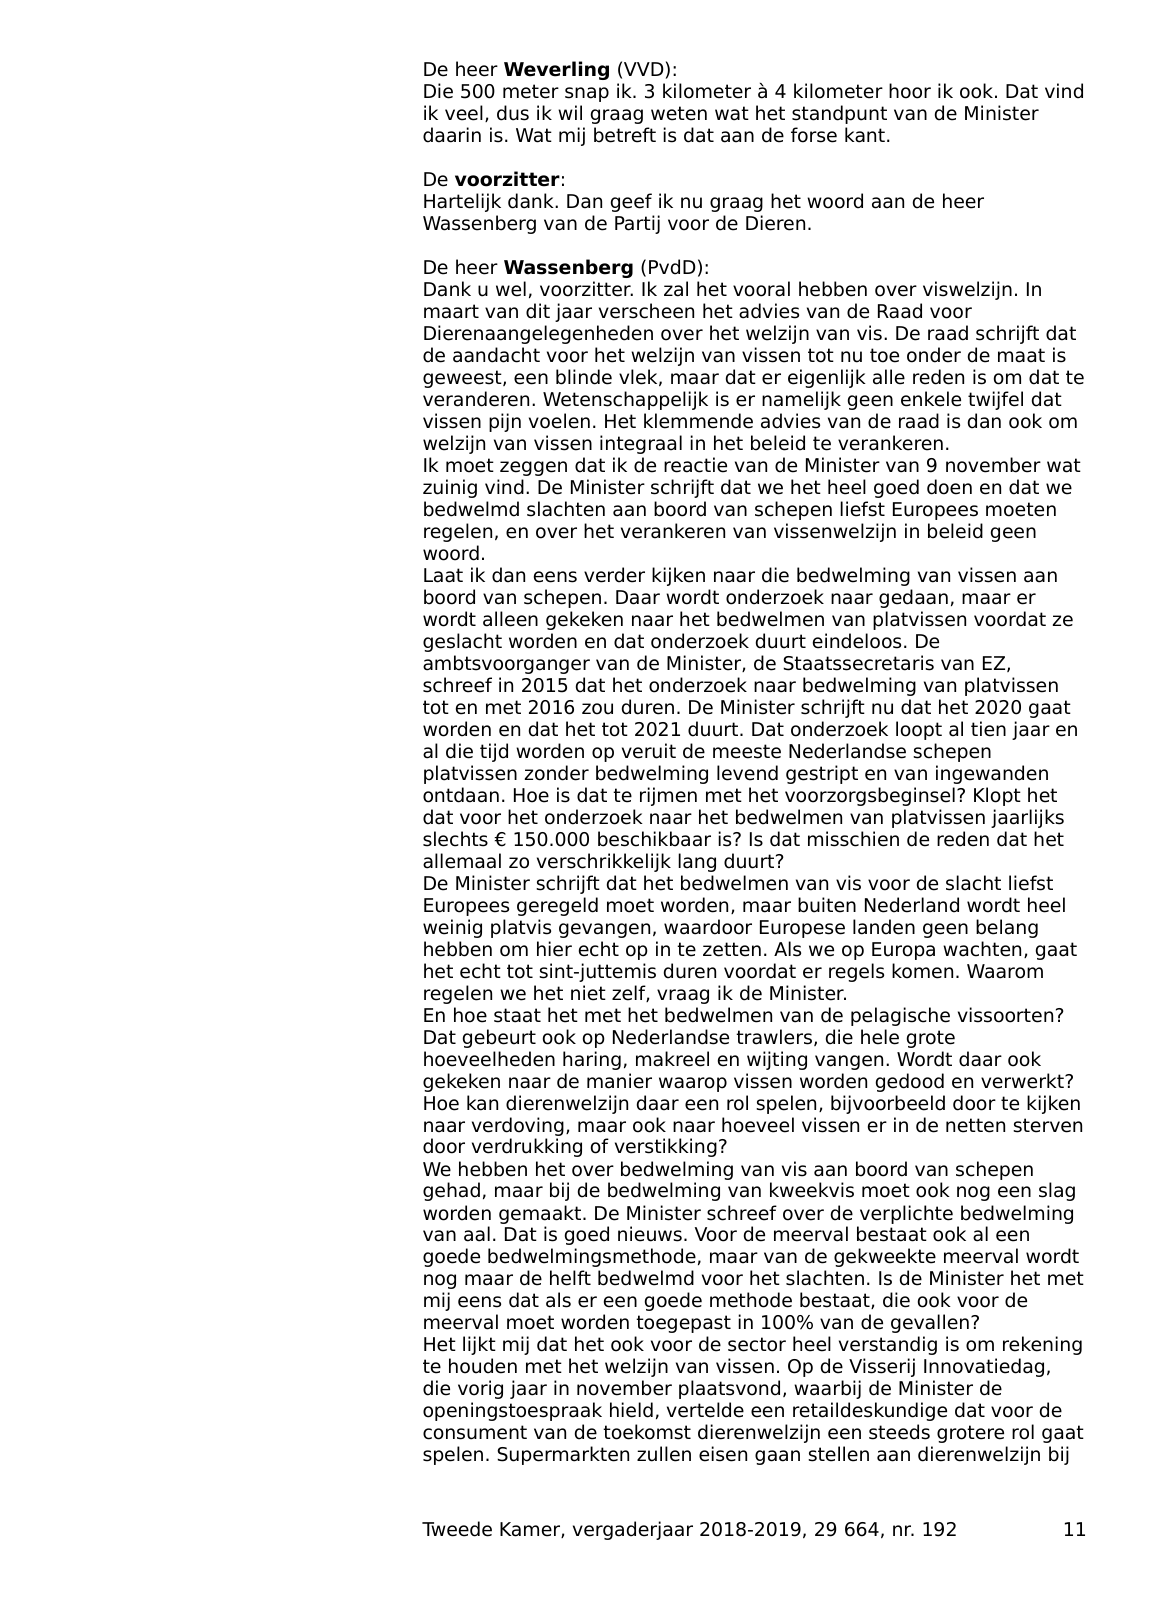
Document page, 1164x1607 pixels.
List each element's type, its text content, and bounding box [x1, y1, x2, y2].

text Dank u wel, voorzitter. Ik zal het vooral hebben over viswelzijn. In maart van dit jaar verscheen het advies van de Raad voor Dierenaangelegenheden over het welzijn van vis. De raad schrijft dat de aandacht voor het welzijn van vissen tot nu toe onder de maat is geweest, een blinde vlek, maar dat er eigenlijk alle reden is om dat te veranderen. Wetenschappelijk is er namelijk geen enkele twijfel dat vissen pijn voelen. Het klemmende advies van de raad is dan ook om welzijn van vissen integraal in het beleid te verankeren. [422, 279, 1087, 455]
text De heer Wassenberg (PvdD): [422, 257, 1087, 279]
text En hoe staat het met het bedwelmen van de pelagische vissoorten? Dat gebeurt ook op Nederlandse trawlers, die hele grote hoeveelheden haring, makreel en wijting vangen. Wordt daar ook gekeken naar de manier waarop vissen worden gedood en verwerkt? Hoe kan dierenwelzijn daar een rol spelen, bijvoorbeeld door te kijken naar verdoving, maar ook naar hoeveel vissen er in de netten sterven door verdrukking of verstikking? [422, 1004, 1087, 1158]
text We hebben het over bedwelming van vis aan boord van schepen gehad, maar bij de bedwelming van kweekvis moet ook nog een slag worden gemaakt. De Minister schreef over de verplichte bedwelming van aal. Dat is goed nieuws. Voor de meerval bestaat ook al een goede bedwelmingsmethode, maar van de gekweekte meerval wordt nog maar de helft bedwelmd voor het slachten. Is de Minister het met mij eens dat als er een goede methode bestaat, die ook voor de meerval moet worden toegepast in 100% van de gevallen? [422, 1158, 1087, 1334]
text Laat ik dan eens verder kijken naar die bedwelming van vissen aan boord van schepen. Daar wordt onderzoek naar gedaan, maar er wordt alleen gekeken naar het bedwelmen van platvissen voordat ze geslacht worden en dat onderzoek duurt eindeloos. De ambtsvoorganger van de Minister, de Staatssecretaris van EZ, schreef in 2015 dat het onderzoek naar bedwelming van platvissen tot en met 2016 zou duren. De Minister schrijft nu dat het 2020 gaat worden en dat het tot 2021 duurt. Dat onderzoek loopt al tien jaar en al die tijd worden op veruit de meeste Nederlandse schepen platvissen zonder bedwelming levend gestript en van ingewanden ontdaan. Hoe is dat te rijmen met het voorzorgsbeginsel? Klopt het dat voor het onderzoek naar het bedwelmen van platvissen jaarlijks slechts € 150.000 beschikbaar is? Is dat misschien de reden dat het allemaal zo verschrikkelijk lang duurt? [422, 565, 1087, 873]
text De heer Weverling (VVD): [422, 59, 1087, 81]
text Het lijkt mij dat het ook voor de sector heel verstandig is om rekening te houden met het welzijn van vissen. Op de Visserij Innovatiedag, die vorig jaar in november plaatsvond, waarbij de Minister de openingstoespraak hield, vertelde een retaildeskundige dat voor de consument van de toekomst dierenwelzijn een steeds grotere rol gaat spelen. Supermarkten zullen eisen gaan stellen aan dierenwelzijn bij [422, 1334, 1087, 1466]
text Hartelijk dank. Dan geef ik nu graag het woord aan de heer Wassenberg van de Partij voor de Dieren. [422, 191, 1087, 235]
text De voorzitter: [422, 169, 1087, 191]
text Die 500 meter snap ik. 3 kilometer à 4 kilometer hoor ik ook. Dat vind ik veel, dus ik wil graag weten wat het standpunt van de Minister daarin is. Wat mij betreft is dat aan de forse kant. [422, 81, 1087, 147]
text Ik moet zeggen dat ik de reactie van de Minister van 9 november wat zuinig vind. De Minister schrijft dat we het heel goed doen en dat we bedwelmd slachten aan boord van schepen liefst Europees moeten regelen, en over het verankeren van vissenwelzijn in beleid geen woord. [422, 455, 1087, 565]
text De Minister schrijft dat het bedwelmen van vis voor de slacht liefst Europees geregeld moet worden, maar buiten Nederland wordt heel weinig platvis gevangen, waardoor Europese landen geen belang hebben om hier echt op in te zetten. Als we op Europa wachten, gaat het echt tot sint-juttemis duren voordat er regels komen. Waarom regelen we het niet zelf, vraag ik de Minister. [422, 873, 1087, 1004]
